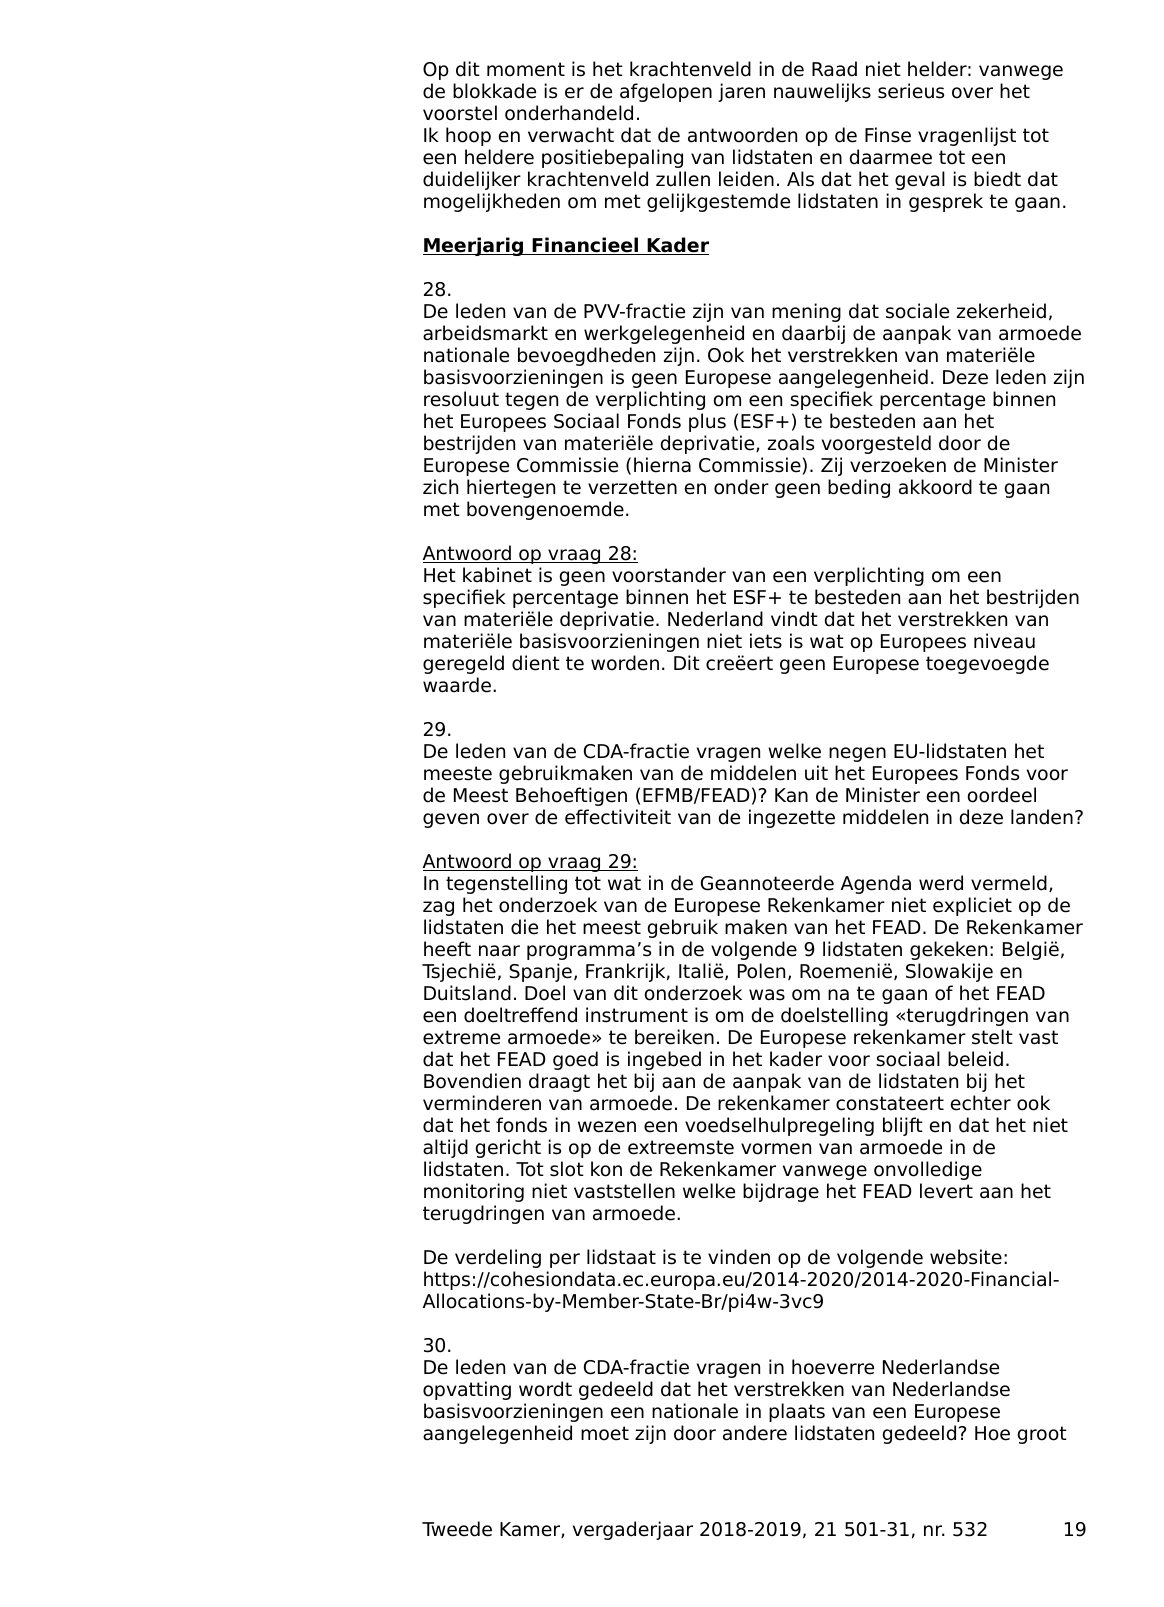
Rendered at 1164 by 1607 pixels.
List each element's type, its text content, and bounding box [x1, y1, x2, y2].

text De leden van de CDA-fractie vragen welke negen EU-lidstaten het meeste gebruikmaken van de middelen uit het Europees Fonds voor de Meest Behoeftigen (EFMB/FEAD)? Kan de Minister een oordeel geven over de effectiviteit van de ingezette middelen in deze landen? [422, 741, 1087, 829]
text De leden van de CDA-fractie vragen in hoeverre Nederlandse opvatting wordt gedeeld dat het verstrekken van Nederlandse basisvoorzieningen een nationale in plaats van een Europese aangelegenheid moet zijn door andere lidstaten gedeeld? Hoe groot [422, 1357, 1087, 1445]
text Op dit moment is het krachtenveld in de Raad niet helder: vanwege de blokkade is er de afgelopen jaren nauwelijks serieus over het voorstel onderhandeld. [422, 59, 1087, 125]
text In tegenstelling tot wat in de Geannoteerde Agenda werd vermeld, zag het onderzoek van de Europese Rekenkamer niet expliciet op de lidstaten die het meest gebruik maken van het FEAD. De Rekenkamer heeft naar programma’s in de volgende 9 lidstaten gekeken: België, Tsjechië, Spanje, Frankrijk, Italië, Polen, Roemenië, Slowakije en Duitsland. Doel van dit onderzoek was om na te gaan of het FEAD een doeltreffend instrument is om de doelstelling «terugdringen van extreme armoede» te bereiken. De Europese rekenkamer stelt vast dat het FEAD goed is ingebed in het kader voor sociaal beleid. Bovendien draagt het bij aan de aanpak van de lidstaten bij het verminderen van armoede. De rekenkamer constateert echter ook dat het fonds in wezen een voedselhulpregeling blijft en dat het niet altijd gericht is op de extreemste vormen van armoede in de lidstaten. Tot slot kon de Rekenkamer vanwege onvolledige monitoring niet vaststellen welke bijdrage het FEAD levert aan het terugdringen van armoede. [422, 873, 1087, 1225]
text De leden van de PVV-fractie zijn van mening dat sociale zekerheid, arbeidsmarkt en werkgelegenheid en daarbij de aanpak van armoede nationale bevoegdheden zijn. Ook het verstrekken van materiële basisvoorzieningen is geen Europese aangelegenheid. Deze leden zijn resoluut tegen de verplichting om een specifiek percentage binnen het Europees Sociaal Fonds plus (ESF+) te besteden aan het bestrijden van materiële deprivatie, zoals voorgesteld door de Europese Commissie (hierna Commissie). Zij verzoeken de Minister zich hiertegen te verzetten en onder geen beding akkoord te gaan met bovengenoemde. [422, 301, 1087, 521]
text 29. [422, 719, 1087, 741]
subtitle Meerjarig Financieel Kader [422, 235, 1087, 257]
subtitle Antwoord op vraag 28: [422, 543, 1087, 565]
text Ik hoop en verwacht dat de antwoorden op de Finse vragenlijst tot een heldere positiebepaling van lidstaten en daarmee tot een duidelijker krachtenveld zullen leiden. Als dat het geval is biedt dat mogelijkheden om met gelijkgestemde lidstaten in gesprek te gaan. [422, 125, 1087, 213]
text De verdeling per lidstaat is te vinden op de volgende website: https://cohesiondata.ec.europa.eu/2014-2020/2014-2020-Financial-Allocations-by-Member-State-Br/pi4w-3vc9 [422, 1247, 1087, 1313]
subtitle Antwoord op vraag 29: [422, 851, 1087, 873]
text 30. [422, 1335, 1087, 1357]
text Het kabinet is geen voorstander van een verplichting om een specifiek percentage binnen het ESF+ te besteden aan het bestrijden van materiële deprivatie. Nederland vindt dat het verstrekken van materiële basisvoorzieningen niet iets is wat op Europees niveau geregeld dient te worden. Dit creëert geen Europese toegevoegde waarde. [422, 565, 1087, 697]
text 28. [422, 279, 1087, 301]
